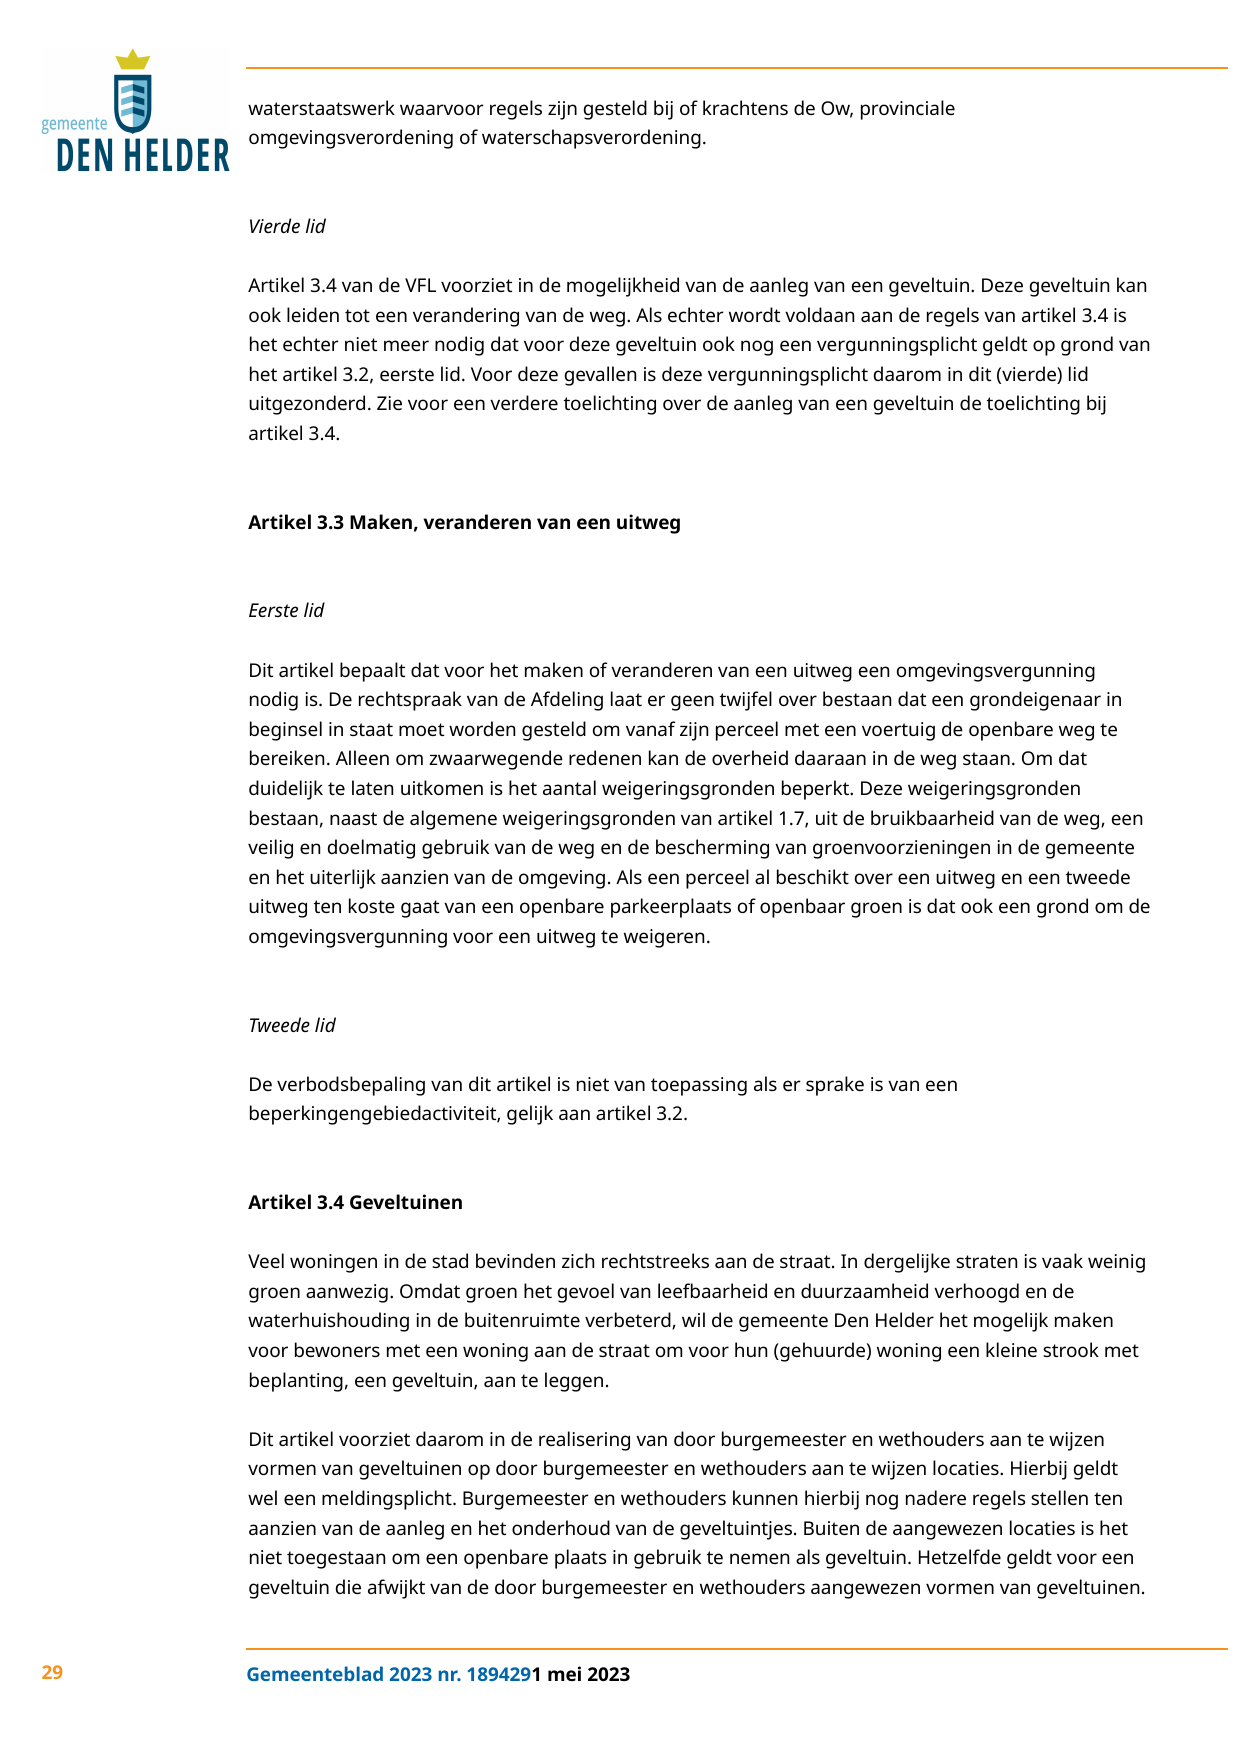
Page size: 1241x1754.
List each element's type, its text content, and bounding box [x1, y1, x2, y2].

picture [100, 154, 106, 172]
text De verbodsbepaling van dit artikel is niet van toepassing als er sprake is van een beperkingengebiedactiviteit, gelijk aan artikel 3.2. [248, 1071, 1152, 1126]
text Eerste lid [248, 598, 1152, 623]
text Dit artikel voorziet daarom in de realisering van door burgemeester en wethouders aan te wijzen vormen van geveltuinen op door burgemeester en wethouders aan te wijzen locaties. Hierbij geldt wel een meldingsplicht. Burgemeester en wethouders kunnen hierbij nog nadere regels stellen ten aanzien van de aanleg en het onderhoud van de geveltuintjes. Buiten de aangewezen locaties is het niet toegestaan om een openbare plaats in gebruik te nemen als geveltuin. Hetzelfde geldt voor een geveltuin die afwijkt van de door burgemeester en wethouders aangewezen vormen van geveltuinen. [248, 1426, 1152, 1600]
text Artikel 3.3 Maken, veranderen van een uitweg [248, 509, 1152, 535]
text Artikel 3.4 Geveltuinen [248, 1189, 1152, 1215]
picture [220, 160, 224, 172]
text waterstaatswerk waarvoor regels zijn gesteld bij of krachtens de Ow, provinciale omgevingsverordening of waterschapsverordening. [248, 95, 1152, 150]
text Veel woningen in de stad bevinden zich rechtstreeks aan de straat. In dergelijke straten is vaak weinig groen aanwezig. Omdat groen het gevoel van leefbaarheid en duurzaamheid verhoogd en de waterhuishouding in de buitenruimte verbeterd, wil de gemeente Den Helder het mogelijk maken voor bewoners met een woning aan de straat om voor hun (gehuurde) woning een kleine strook met beplanting, een geveltuin, aan te leggen. [248, 1248, 1152, 1393]
picture [41, 47, 231, 172]
picture [182, 144, 187, 165]
picture [130, 157, 135, 172]
picture [63, 144, 68, 165]
text Tweede lid [248, 1012, 1152, 1038]
text Dit artikel bepaalt dat voor het maken of veranderen van een uitweg een omgevingsvergunning nodig is. De rechtspraak van de Afdeling laat er geen twijfel over bestaan dat een grondeigenaar in beginsel in staat moet worden gesteld om vanaf zijn perceel met een voertuig de openbare weg te bereiken. Alleen om zwaarwegende redenen kan de overheid daaraan in de weg staan. Om dat duidelijk te laten uitkomen is het aantal weigeringsgronden beperkt. Deze weigeringsgronden bestaan, naast de algemene weigeringsgronden van artikel 1.7, uit de bruikbaarheid van de weg, een veilig en doelmatig gebruik van de weg en de bescherming van groenvoorzieningen in de gemeente en het uiterlijk aanzien van de omgeving. Als een perceel al beschikt over een uitweg en een tweede uitweg ten koste gaat van een openbare parkeerplaats of openbaar groen is dat ook een grond om de omgevingsvergunning voor een uitweg te weigeren. [248, 657, 1152, 949]
text Artikel 3.4 van de VFL voorziet in de mogelijkheid van de aanleg van een geveltuin. Deze geveltuin kan ook leiden tot een verandering van de weg. Als echter wordt voldaan aan de regels van artikel 3.4 is het echter niet meer nodig dat voor deze geveltuin ook nog een vergunningsplicht geldt op grond van het artikel 3.2, eerste lid. Voor deze gevallen is deze vergunningsplicht daarom in dit (vierde) lid uitgezonderd. Zie voor een verdere toelichting over de aanleg van een geveltuin de toelichting bij artikel 3.4. [248, 272, 1152, 446]
text Vierde lid [248, 213, 1152, 239]
